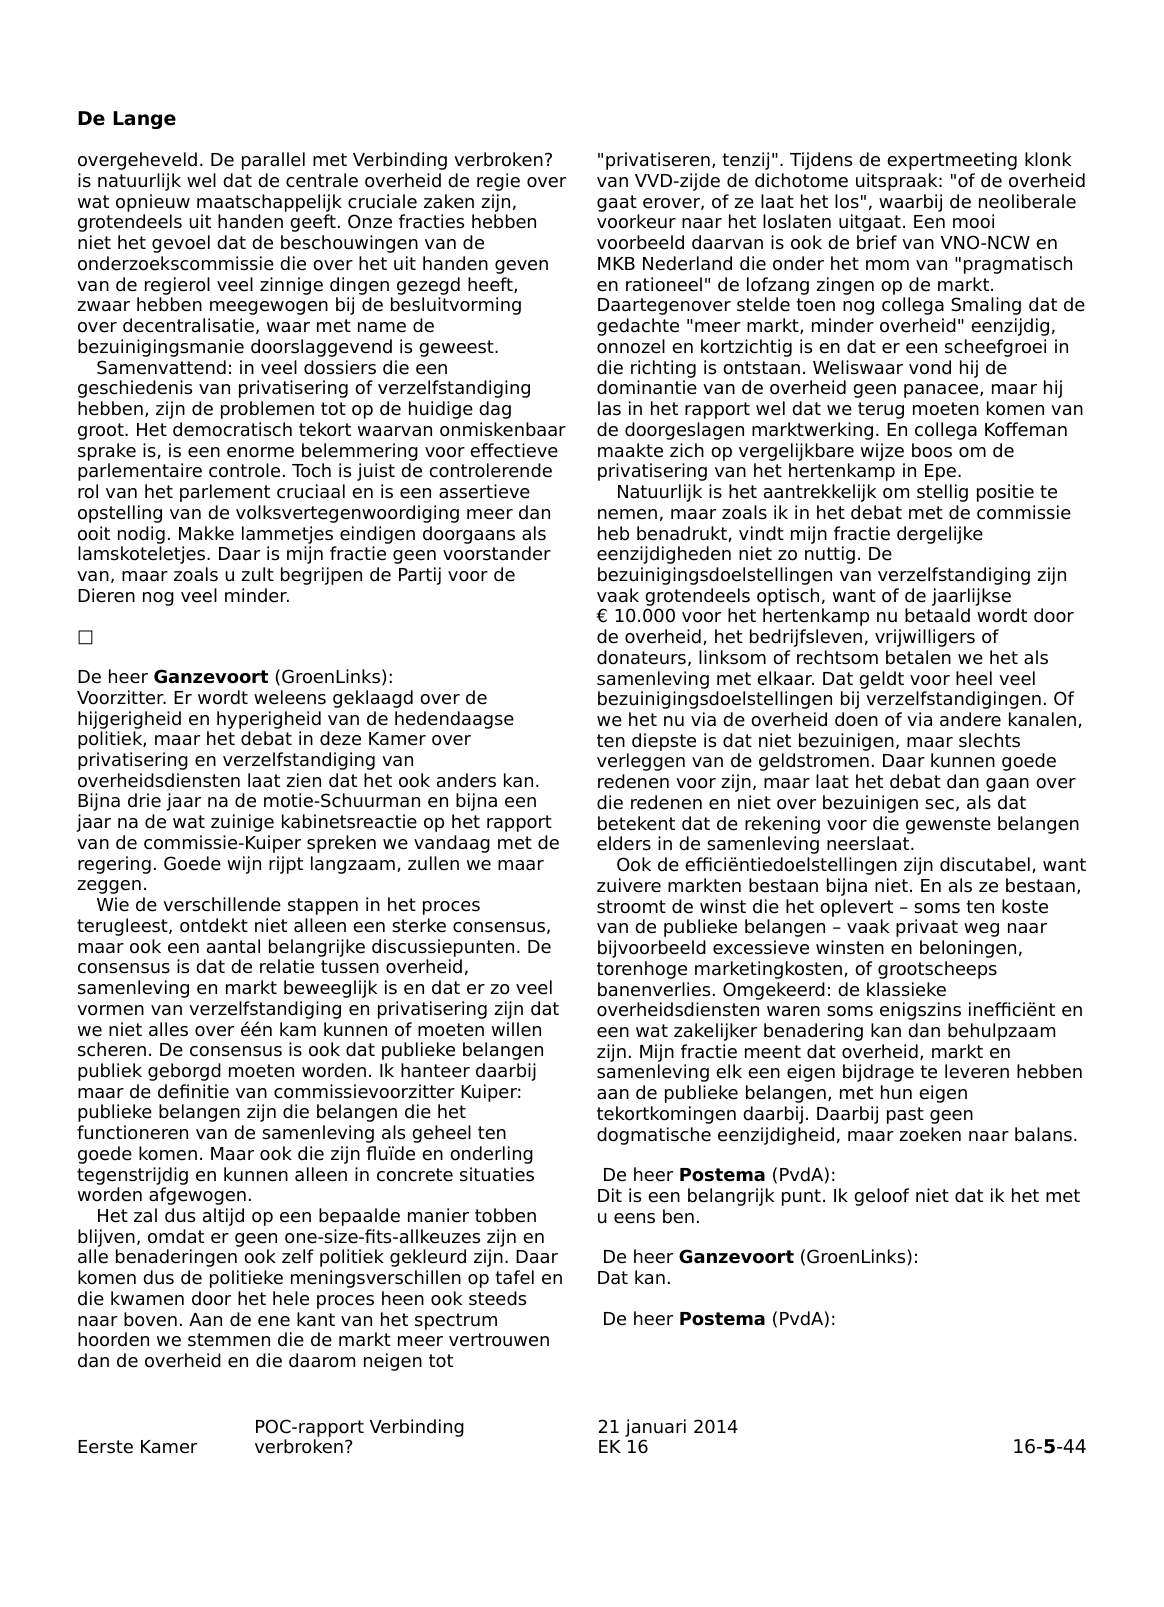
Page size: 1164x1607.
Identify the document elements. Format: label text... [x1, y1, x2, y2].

text Natuurlijk is het aantrekkelijk om stellig positie te nemen, maar zoals ik in het debat met de commissie heb benadrukt, vindt mijn fractie dergelijke eenzijdigheden niet zo nuttig. De bezuinigingsdoelstellingen van verzelfstandiging zijn vaak grotendeels optisch, want of de jaarlijkse € 10.000 voor het hertenkamp nu betaald wordt door de overheid, het bedrijfsleven, vrijwilligers of donateurs, linksom of rechtsom betalen we het als samenleving met elkaar. Dat geldt voor heel veel bezuinigingsdoelstellingen bij verzelfstandigingen. Of we het nu via de overheid doen of via andere kanalen, ten diepste is dat niet bezuinigen, maar slechts verleggen van de geldstromen. Daar kunnen goede redenen voor zijn, maar laat het debat dan gaan over die redenen en niet over bezuinigen sec, als dat betekent dat de rekening voor die gewenste belangen elders in de samenleving neerslaat. [596, 482, 1087, 855]
text Samenvattend: in veel dossiers die een geschiedenis van privatisering of verzelfstandiging hebben, zijn de problemen tot op de huidige dag groot. Het democratisch tekort waarvan onmiskenbaar sprake is, is een enorme belemmering voor effectieve parlementaire controle. Toch is juist de controlerende rol van het parlement cruciaal en is een assertieve opstelling van de volksvertegenwoordiging meer dan ooit nodig. Makke lammetjes eindigen doorgaans als lamskoteletjes. Daar is mijn fractie geen voorstander van, maar zoals u zult begrijpen de Partij voor de Dieren nog veel minder. [77, 357, 567, 606]
text Het zal dus altijd op een bepaalde manier tobben blijven, omdat er geen one-size-fits-allkeuzes zijn en alle benaderingen ook zelf politiek gekleurd zijn. Daar komen dus de politieke meningsverschillen op tafel en die kwamen door het hele proces heen ook steeds naar boven. Aan de ene kant van het spectrum hoorden we stemmen die de markt meer vertrouwen dan de overheid en die daarom neigen tot [77, 1206, 567, 1372]
text Wie de verschillende stappen in het proces terugleest, ontdekt niet alleen een sterke consensus, maar ook een aantal belangrijke discussiepunten. De consensus is dat de relatie tussen overheid, samenleving en markt beweeglijk is en dat er zo veel vormen van verzelfstandiging en privatisering zijn dat we niet alles over één kam kunnen of moeten willen scheren. De consensus is ook dat publieke belangen publiek geborgd moeten worden. Ik hanteer daarbij maar de definitie van commissievoorzitter Kuiper: publieke belangen zijn die belangen die het functioneren van de samenleving als geheel ten goede komen. Maar ook die zijn fluïde en onderling tegenstrijdig en kunnen alleen in concrete situaties worden afgewogen. [77, 895, 567, 1206]
text De heer Postema (PvdA): [596, 1165, 1087, 1186]
text De heer Ganzevoort (GroenLinks): [596, 1247, 1087, 1268]
text De heer Ganzevoort (GroenLinks): [77, 667, 567, 688]
text Voorzitter. Er wordt weleens geklaagd over de hijgerigheid en hyperigheid van de hedendaagse politiek, maar het debat in deze Kamer over privatisering en verzelfstandiging van overheidsdiensten laat zien dat het ook anders kan. Bijna drie jaar na de motie-Schuurman en bijna een jaar na de wat zuinige kabinetsreactie op het rapport van de commissie-Kuiper spreken we vandaag met de regering. Goede wijn rijpt langzaam, zullen we maar zeggen. [77, 688, 567, 895]
text □ [77, 626, 567, 647]
text Dit is een belangrijk punt. Ik geloof niet dat ik het met u eens ben. [596, 1186, 1087, 1227]
text "privatiseren, tenzij". Tijdens de expertmeeting klonk van VVD-zijde de dichotome uitspraak: "of de overheid gaat erover, of ze laat het los", waarbij de neoliberale voorkeur naar het loslaten uitgaat. Een mooi voorbeeld daarvan is ook de brief van VNO-NCW en MKB Nederland die onder het mom van "pragmatisch en rationeel" de lofzang zingen op de markt. Daartegenover stelde toen nog collega Smaling dat de gedachte "meer markt, minder overheid" eenzijdig, onnozel en kortzichtig is en dat er een scheefgroei in die richting is ontstaan. Weliswaar vond hij de dominantie van de overheid geen panacee, maar hij las in het rapport wel dat we terug moeten komen van de doorgeslagen marktwerking. En collega Koffeman maakte zich op vergelijkbare wijze boos om de privatisering van het hertenkamp in Epe. [596, 150, 1087, 482]
text Ook de efficiëntiedoelstellingen zijn discutabel, want zuivere markten bestaan bijna niet. En als ze bestaan, stroomt de winst die het oplevert – soms ten koste van de publieke belangen – vaak privaat weg naar bijvoorbeeld excessieve winsten en beloningen, torenhoge marketingkosten, of grootscheeps banenverlies. Omgekeerd: de klassieke overheidsdiensten waren soms enigszins inefficiënt en een wat zakelijker benadering kan dan behulpzaam zijn. Mijn fractie meent dat overheid, markt en samenleving elk een eigen bijdrage te leveren hebben aan de publieke belangen, met hun eigen tekortkomingen daarbij. Daarbij past geen dogmatische eenzijdigheid, maar zoeken naar balans. [596, 855, 1087, 1145]
text overgeheveld. De parallel met Verbinding verbroken? is natuurlijk wel dat de centrale overheid de regie over wat opnieuw maatschappelijk cruciale zaken zijn, grotendeels uit handen geeft. Onze fracties hebben niet het gevoel dat de beschouwingen van de onderzoekscommissie die over het uit handen geven van de regierol veel zinnige dingen gezegd heeft, zwaar hebben meegewogen bij de besluitvorming over decentralisatie, waar met name de bezuinigingsmanie doorslaggevend is geweest. [77, 150, 567, 357]
text De heer Postema (PvdA): [596, 1309, 1087, 1329]
text Dat kan. [596, 1268, 1087, 1289]
